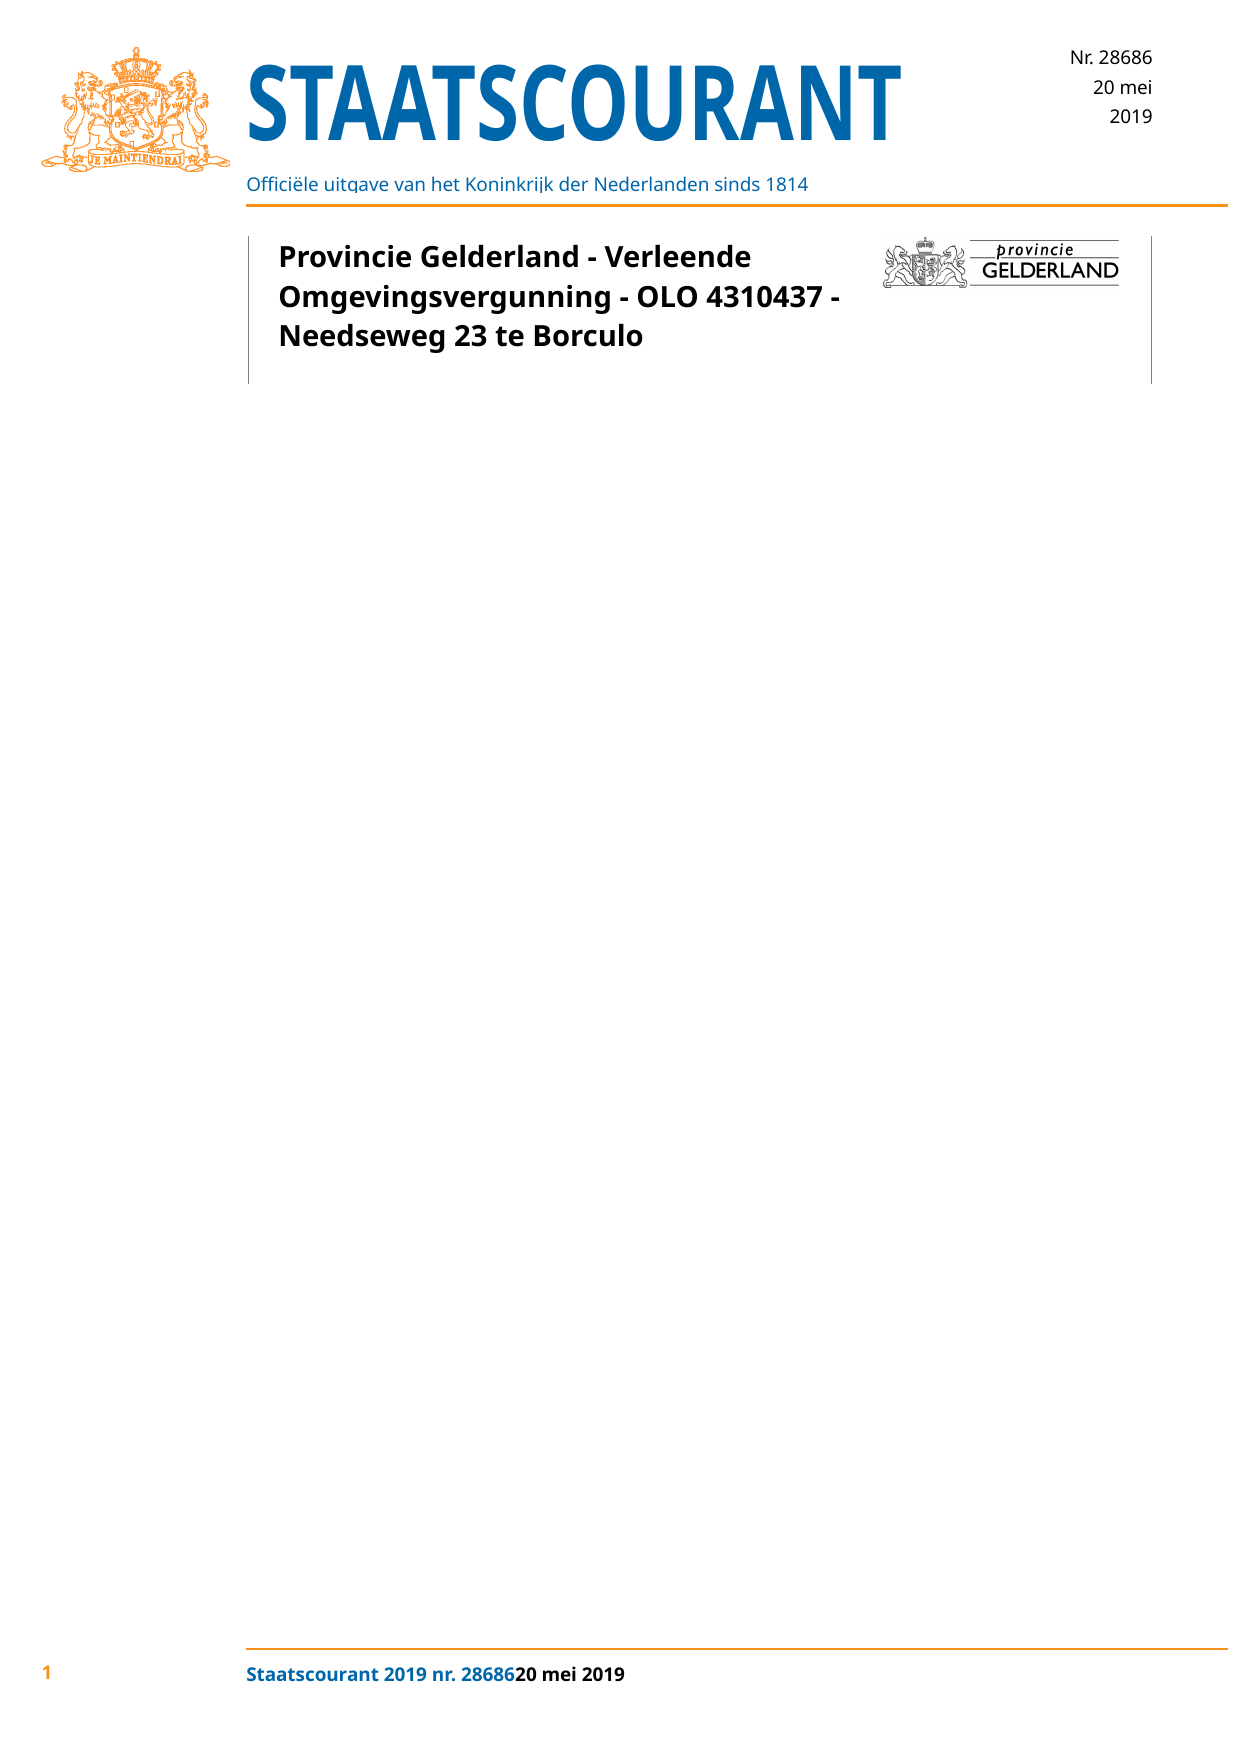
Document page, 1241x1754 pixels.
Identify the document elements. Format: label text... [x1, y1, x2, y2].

picture [41, 47, 231, 172]
picture [882, 236, 1119, 290]
table_header Provincie Gelderland - Verleende Omgevingsvergunning - OLO 4310437 - Needseweg 23 te Borculo [249, 236, 850, 384]
table_header [850, 236, 1151, 384]
